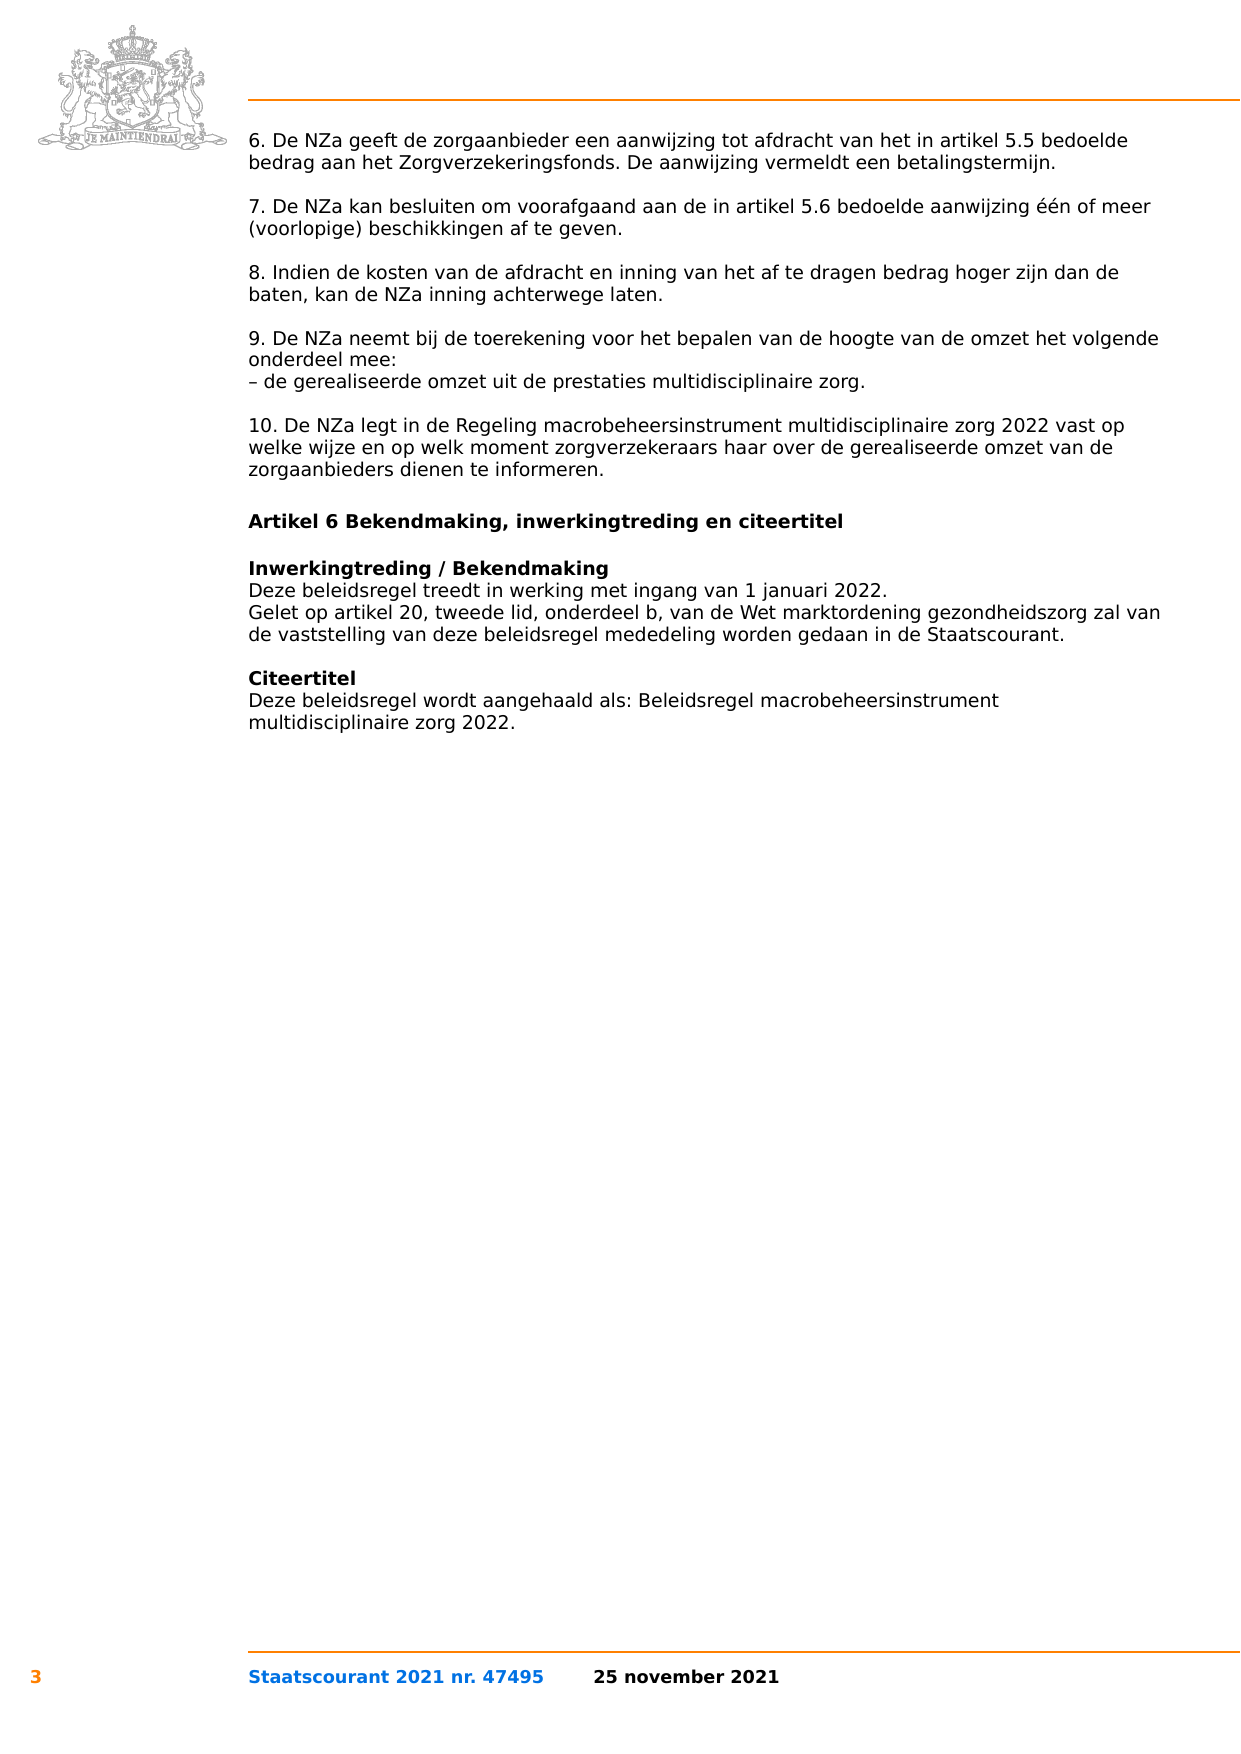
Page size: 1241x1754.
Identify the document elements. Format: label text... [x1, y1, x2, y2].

subtitle Artikel 6 Bekendmaking, inwerkingtreding en citeertitel [248, 511, 1163, 533]
subtitle Citeertitel [248, 668, 1163, 690]
text 9. De NZa neemt bij de toerekening voor het bepalen van de hoogte van de omzet het volgende onderdeel mee: [248, 327, 1163, 371]
text – de gerealiseerde omzet uit de prestaties multidisciplinaire zorg. [248, 371, 1163, 393]
text 10. De NZa legt in de Regeling macrobeheersinstrument multidisciplinaire zorg 2022 vast op welke wijze en op welk moment zorgverzekeraars haar over de gerealiseerde omzet van de zorgaanbieders dienen te informeren. [248, 415, 1163, 481]
text Deze beleidsregel treedt in werking met ingang van 1 januari 2022. [248, 580, 1163, 602]
picture [38, 25, 227, 150]
text 6. De NZa geeft de zorgaanbieder een aanwijzing tot afdracht van het in artikel 5.5 bedoelde bedrag aan het Zorgverzekeringsfonds. De aanwijzing vermeldt een betalingstermijn. [248, 130, 1163, 174]
text 8. Indien de kosten van de afdracht en inning van het af te dragen bedrag hoger zijn dan de baten, kan de NZa inning achterwege laten. [248, 262, 1163, 306]
text Gelet op artikel 20, tweede lid, onderdeel b, van de Wet marktordening gezondheidszorg zal van de vaststelling van deze beleidsregel mededeling worden gedaan in de Staatscourant. [248, 602, 1163, 646]
text Deze beleidsregel wordt aangehaald als: Beleidsregel macrobeheersinstrument multidisciplinaire zorg 2022. [248, 690, 1163, 734]
subtitle Inwerkingtreding / Bekendmaking [248, 558, 1163, 580]
text 7. De NZa kan besluiten om voorafgaand aan de in artikel 5.6 bedoelde aanwijzing één of meer (voorlopige) beschikkingen af te geven. [248, 196, 1163, 240]
